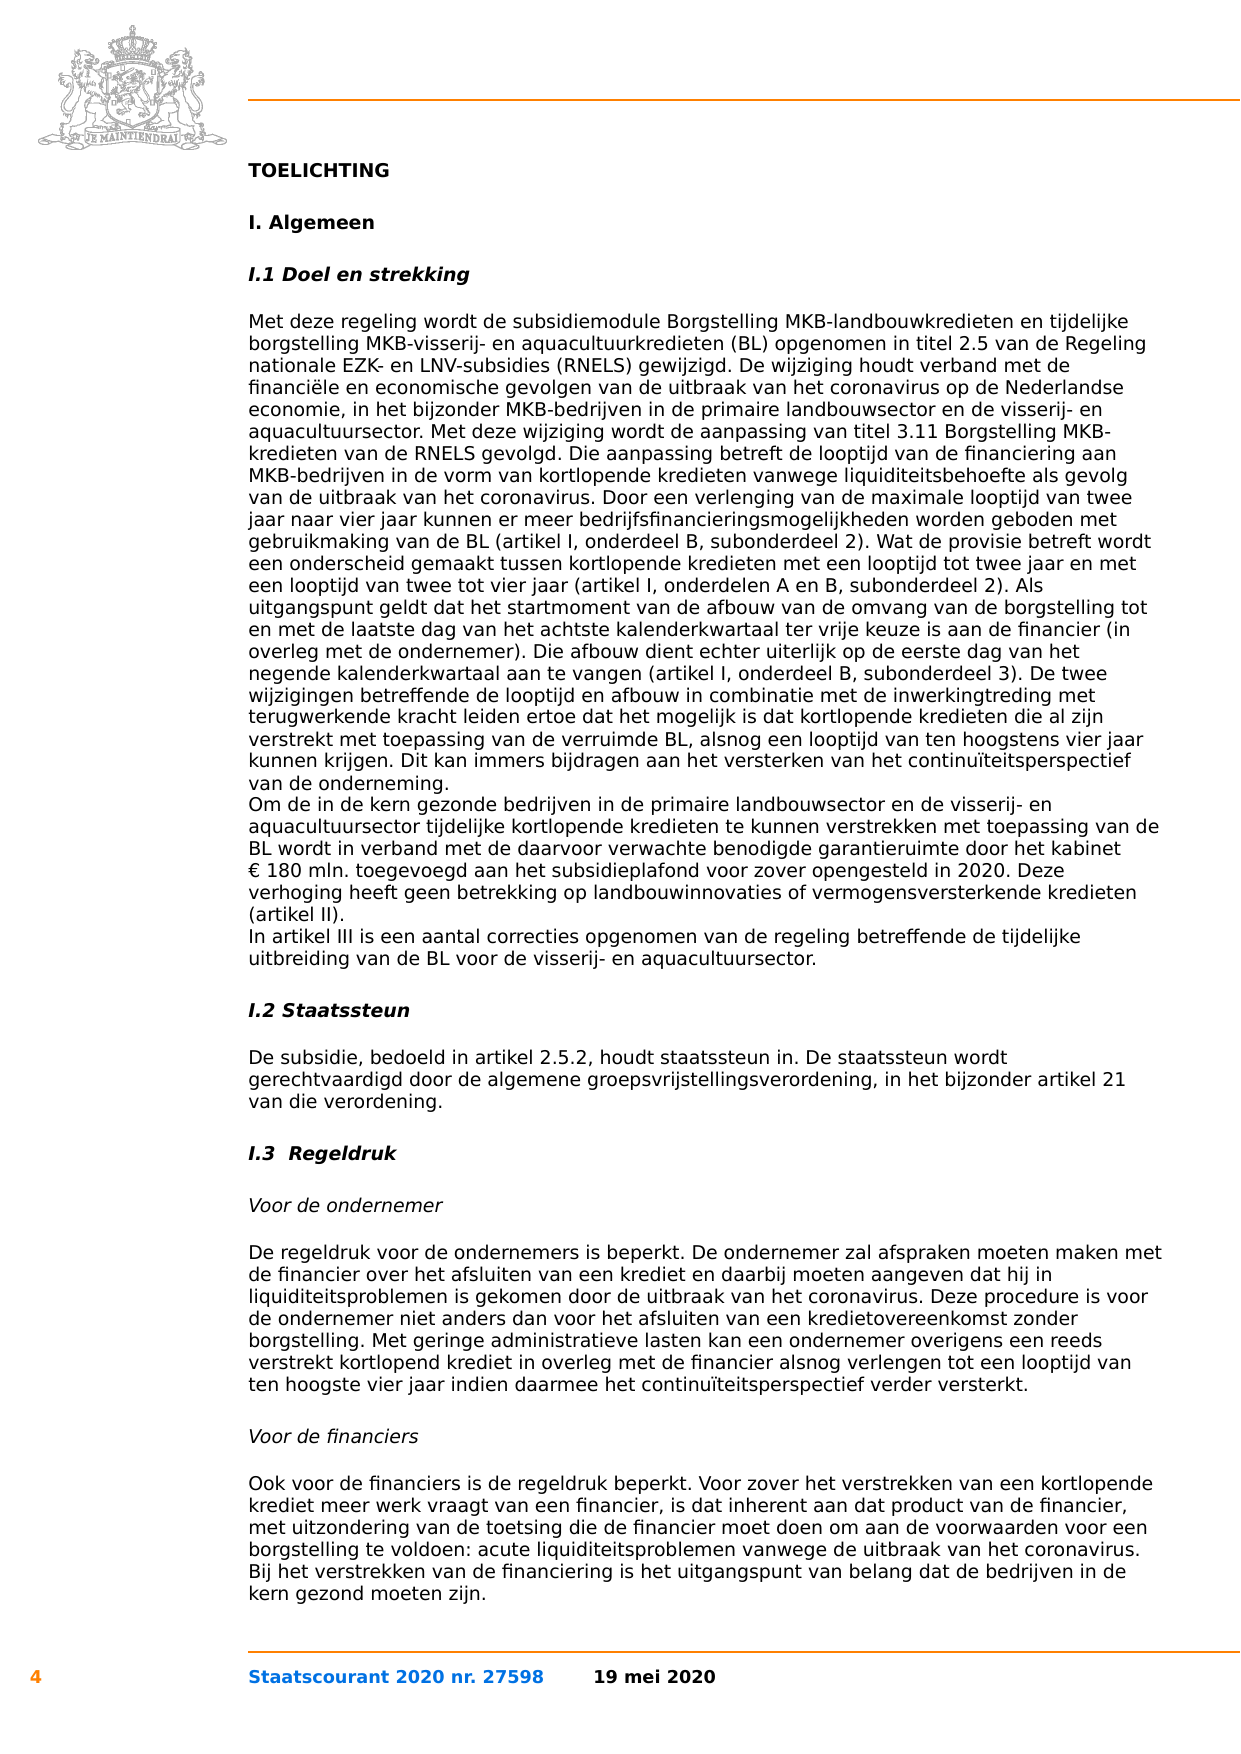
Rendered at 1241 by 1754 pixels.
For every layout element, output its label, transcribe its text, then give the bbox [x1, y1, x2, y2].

subtitle I. Algemeen [248, 212, 1163, 234]
text De subsidie, bedoeld in artikel 2.5.2, houdt staatssteun in. De staatssteun wordt gerechtvaardigd door de algemene groepsvrijstellingsverordening, in het bijzonder artikel 21 van die verordening. [248, 1047, 1163, 1113]
text De regeldruk voor de ondernemers is beperkt. De ondernemer zal afspraken moeten maken met de financier over het afsluiten van een krediet en daarbij moeten aangeven dat hij in liquiditeitsproblemen is gekomen door de uitbraak van het coronavirus. Deze procedure is voor de ondernemer niet anders dan voor het afsluiten van een kredietovereenkomst zonder borgstelling. Met geringe administratieve lasten kan een ondernemer overigens een reeds verstrekt kortlopend krediet in overleg met de financier alsnog verlengen tot een looptijd van ten hoogste vier jaar indien daarmee het continuïteitsperspectief verder versterkt. [248, 1242, 1163, 1396]
subtitle Voor de financiers [248, 1426, 1163, 1448]
subtitle I.3 Regeldruk [248, 1143, 1163, 1165]
text Ook voor de financiers is de regeldruk beperkt. Voor zover het verstrekken van een kortlopende krediet meer werk vraagt van een financier, is dat inherent aan dat product van de financier, met uitzondering van de toetsing die de financier moet doen om aan de voorwaarden voor een borgstelling te voldoen: acute liquiditeitsproblemen vanwege de uitbraak van het coronavirus. Bij het verstrekken van de financiering is het uitgangspunt van belang dat de bedrijven in de kern gezond moeten zijn. [248, 1473, 1163, 1605]
picture [38, 25, 227, 150]
subtitle I.2 Staatssteun [248, 1000, 1163, 1022]
subtitle TOELICHTING [248, 160, 1163, 182]
text In artikel III is een aantal correcties opgenomen van de regeling betreffende de tijdelijke uitbreiding van de BL voor de visserij- en aquacultuursector. [248, 926, 1163, 970]
subtitle Voor de ondernemer [248, 1195, 1163, 1217]
text Met deze regeling wordt de subsidiemodule Borgstelling MKB-landbouwkredieten en tijdelijke borgstelling MKB-visserij- en aquacultuurkredieten (BL) opgenomen in titel 2.5 van de Regeling nationale EZK- en LNV-subsidies (RNELS) gewijzigd. De wijziging houdt verband met de financiële en economische gevolgen van de uitbraak van het coronavirus op de Nederlandse economie, in het bijzonder MKB-bedrijven in de primaire landbouwsector en de visserij- en aquacultuursector. Met deze wijziging wordt de aanpassing van titel 3.11 Borgstelling MKB-kredieten van de RNELS gevolgd. Die aanpassing betreft de looptijd van de financiering aan MKB-bedrijven in de vorm van kortlopende kredieten vanwege liquiditeitsbehoefte als gevolg van de uitbraak van het coronavirus. Door een verlenging van de maximale looptijd van twee jaar naar vier jaar kunnen er meer bedrijfsfinancieringsmogelijkheden worden geboden met gebruikmaking van de BL (artikel I, onderdeel B, subonderdeel 2). Wat de provisie betreft wordt een onderscheid gemaakt tussen kortlopende kredieten met een looptijd tot twee jaar en met een looptijd van twee tot vier jaar (artikel I, onderdelen A en B, subonderdeel 2). Als uitgangspunt geldt dat het startmoment van de afbouw van de omvang van de borgstelling tot en met de laatste dag van het achtste kalenderkwartaal ter vrije keuze is aan de financier (in overleg met de ondernemer). Die afbouw dient echter uiterlijk op de eerste dag van het negende kalenderkwartaal aan te vangen (artikel I, onderdeel B, subonderdeel 3). De twee wijzigingen betreffende de looptijd en afbouw in combinatie met de inwerkingtreding met terugwerkende kracht leiden ertoe dat het mogelijk is dat kortlopende kredieten die al zijn verstrekt met toepassing van de verruimde BL, alsnog een looptijd van ten hoogstens vier jaar kunnen krijgen. Dit kan immers bijdragen aan het versterken van het continuïteitsperspectief van de onderneming. [248, 311, 1163, 794]
text Om de in de kern gezonde bedrijven in de primaire landbouwsector en de visserij- en aquacultuursector tijdelijke kortlopende kredieten te kunnen verstrekken met toepassing van de BL wordt in verband met de daarvoor verwachte benodigde garantieruimte door het kabinet € 180 mln. toegevoegd aan het subsidieplafond voor zover opengesteld in 2020. Deze verhoging heeft geen betrekking op landbouwinnovaties of vermogensversterkende kredieten (artikel II). [248, 794, 1163, 926]
subtitle I.1 Doel en strekking [248, 264, 1163, 286]
